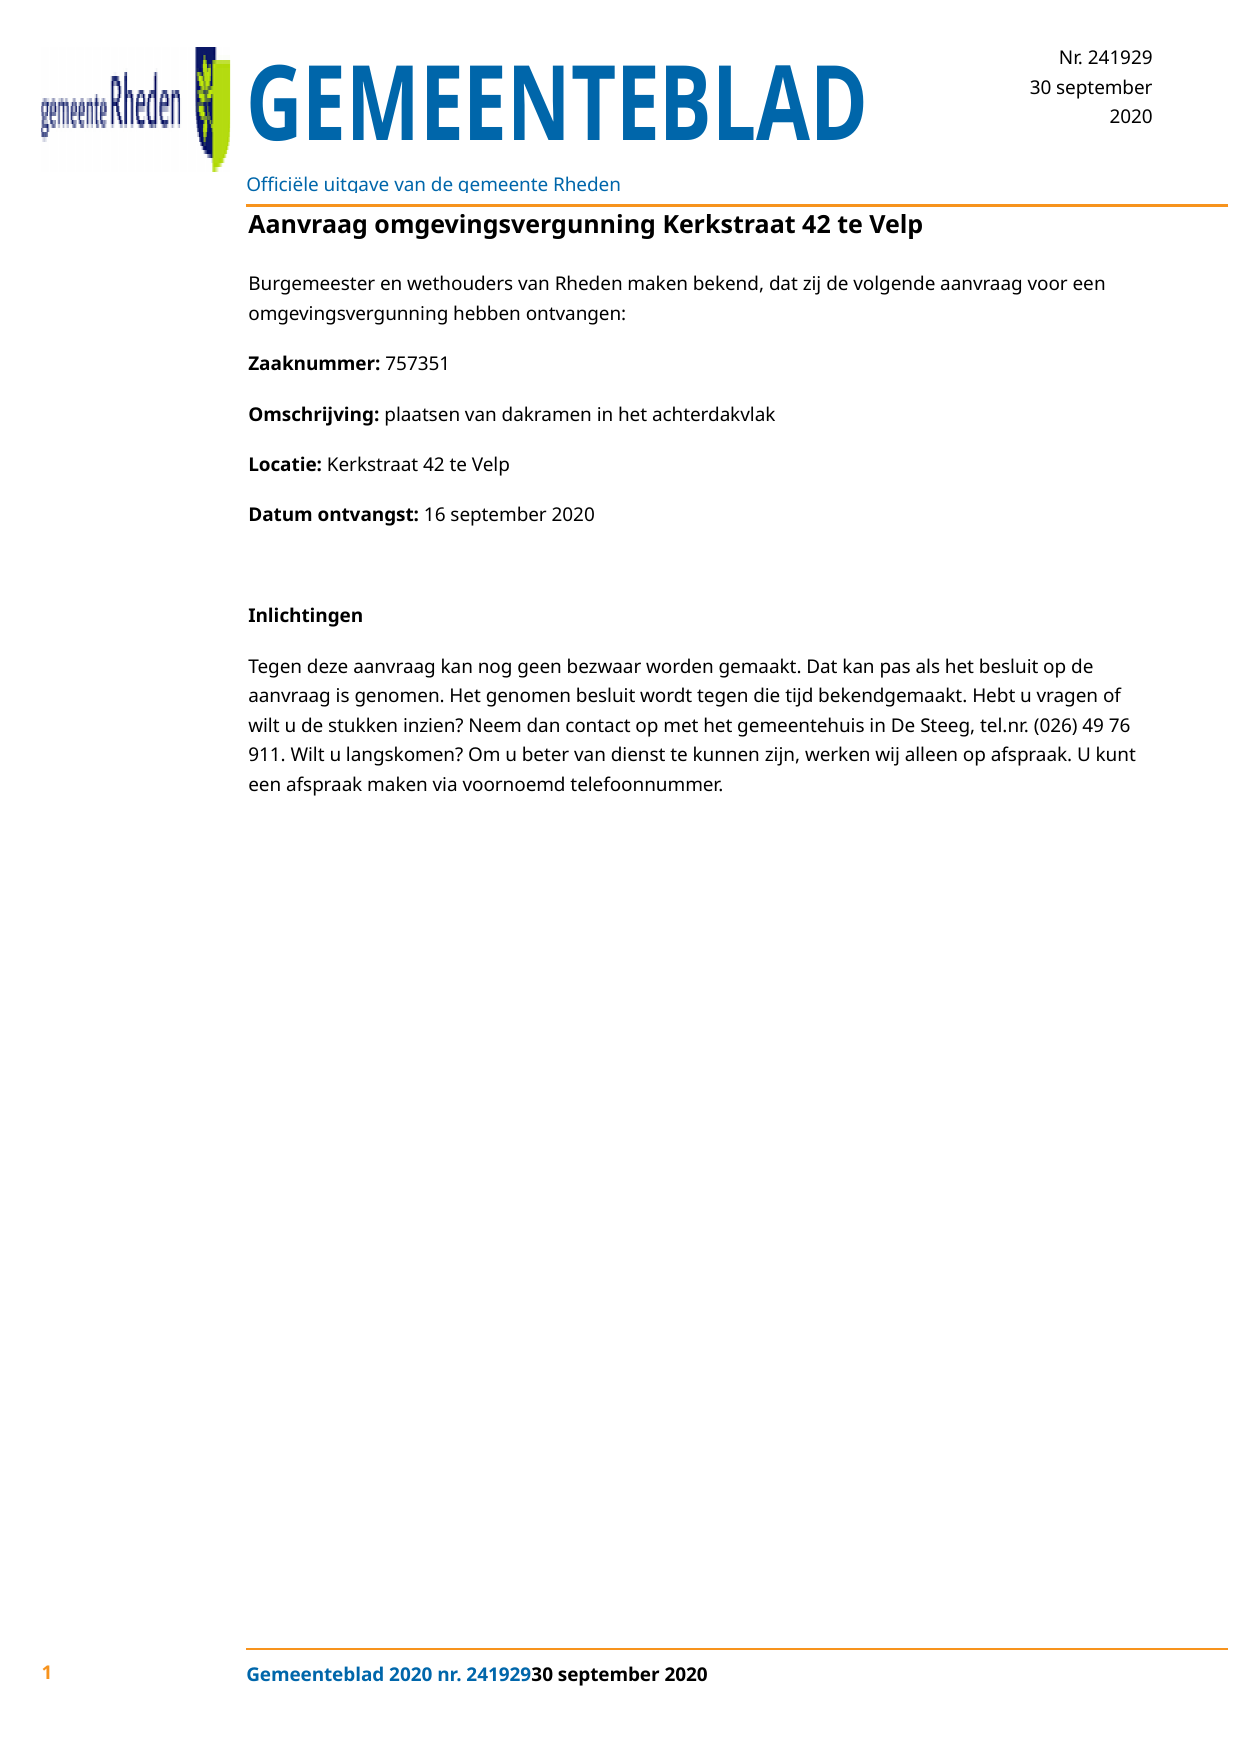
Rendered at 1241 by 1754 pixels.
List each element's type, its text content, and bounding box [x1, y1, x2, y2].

text Zaaknummer: 757351 [248, 350, 1152, 376]
text Omschrijving: plaatsen van dakramen in het achterdakvlak [248, 401, 1152, 426]
text Datum ontvangst: 16 september 2020 [248, 502, 1152, 527]
text Inlichtingen [248, 602, 1152, 628]
text Locatie: Kerkstraat 42 te Velp [248, 451, 1152, 477]
text Burgemeester en wethouders van Rheden maken bekend, dat zij de volgende aanvraag voor een omgevingsvergunning hebben ontvangen: [248, 270, 1152, 326]
text Tegen deze aanvraag kan nog geen bezwaar worden gemaakt. Dat kan pas als het besluit op de aanvraag is genomen. Het genomen besluit wordt tegen die tijd bekendgemaakt. Hebt u vragen of wilt u de stukken inzien? Neem dan contact op met het gemeentehuis in De Steeg, tel.nr. (026) 49 76 911. Wilt u langskomen? Om u beter van dienst te kunnen zijn, werken wij alleen op afspraak. U kunt een afspraak maken via voornoemd telefoonnummer. [248, 653, 1152, 797]
text Aanvraag omgevingsvergunning Kerkstraat 42 te Velp [248, 207, 1152, 241]
picture [41, 47, 231, 172]
